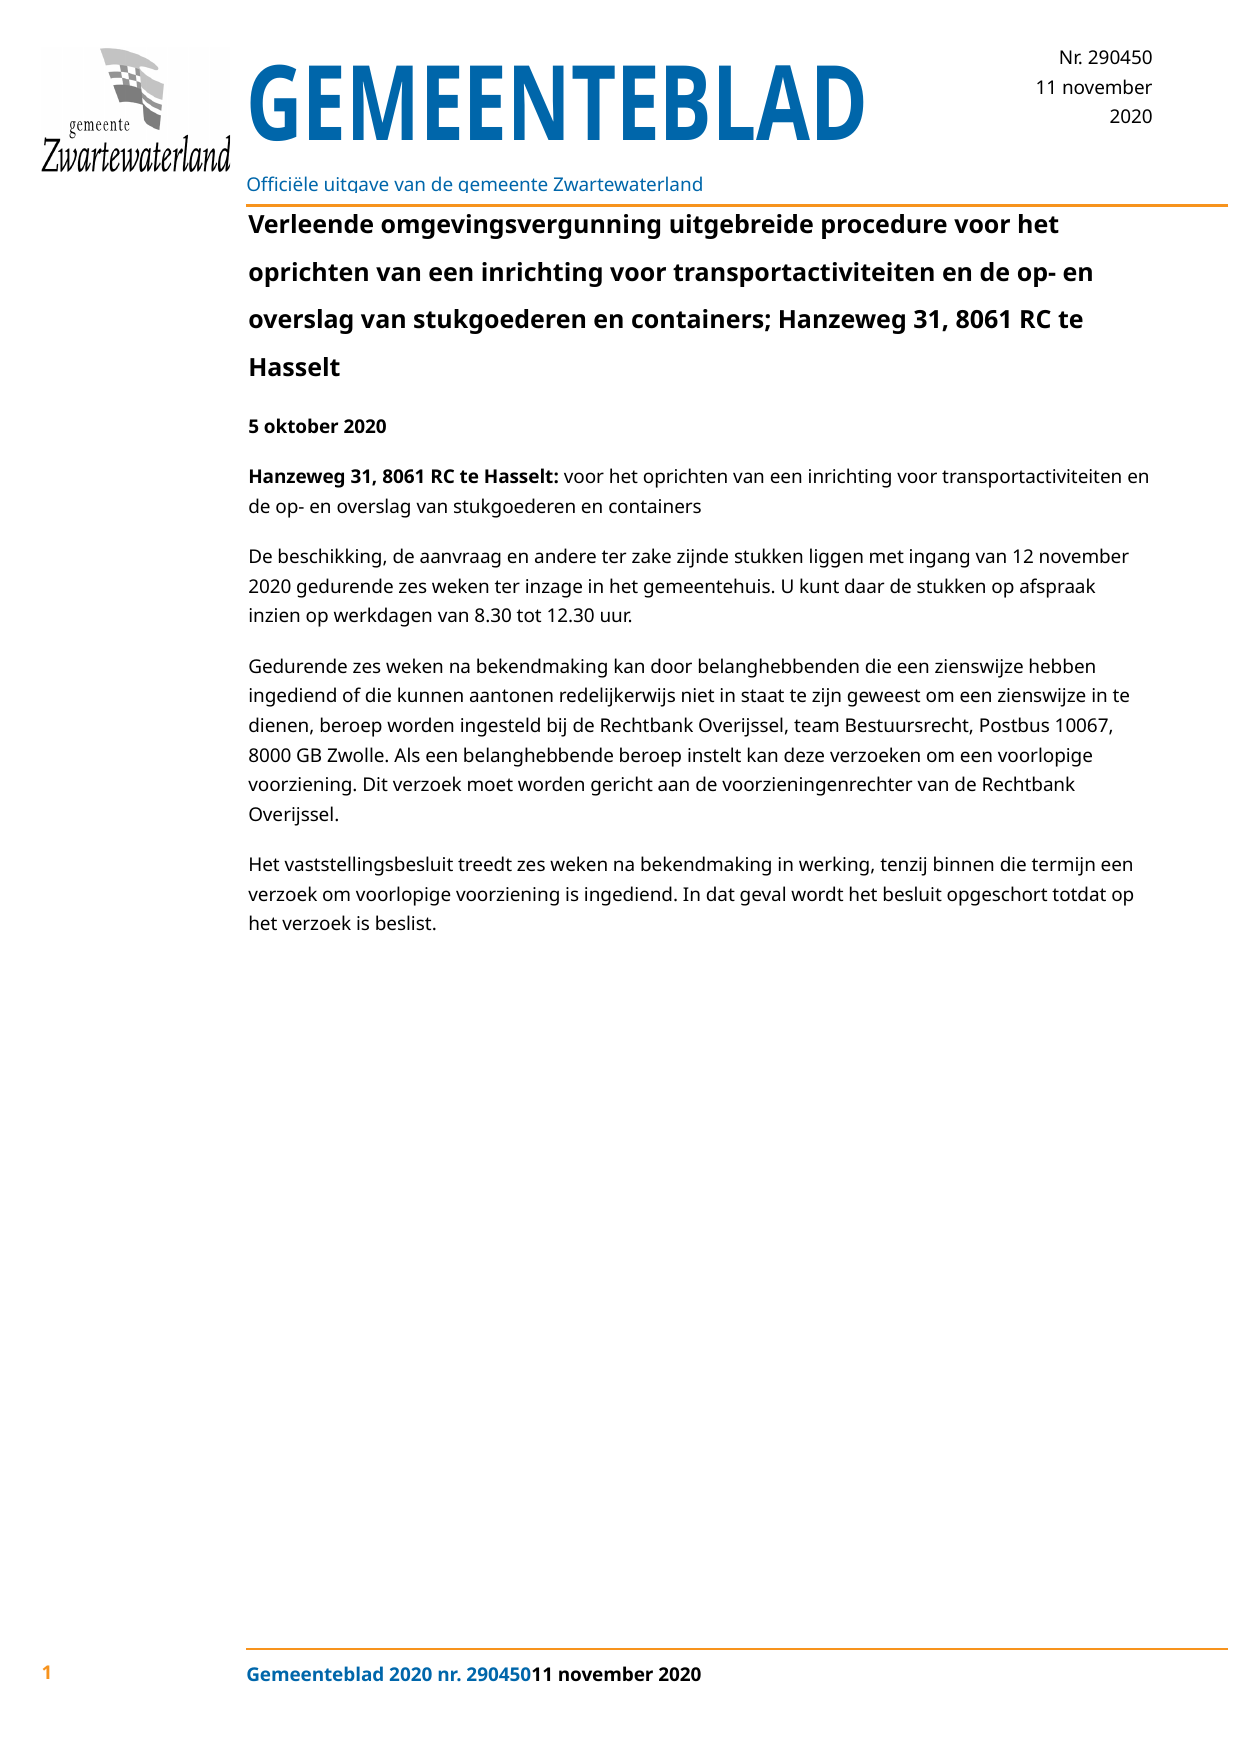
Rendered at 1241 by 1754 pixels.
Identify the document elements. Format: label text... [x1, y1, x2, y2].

text Het vaststellingsbesluit treedt zes weken na bekendmaking in werking, tenzij binnen die termijn een verzoek om voorlopige voorziening is ingediend. In dat geval wordt het besluit opgeschort totdat op het verzoek is beslist. [248, 851, 1152, 936]
picture [41, 47, 231, 172]
text Hanzeweg 31, 8061 RC te Hasselt: voor het oprichten van een inrichting voor transportactiviteiten en de op- en overslag van stukgoederen en containers [248, 463, 1152, 519]
text Verleende omgevingsvergunning uitgebreide procedure voor het oprichten van een inrichting voor transportactiviteiten en de op- en overslag van stukgoederen en containers; Hanzeweg 31, 8061 RC te Hasselt [248, 207, 1152, 384]
text Gedurende zes weken na bekendmaking kan door belanghebbenden die een zienswijze hebben ingediend of die kunnen aantonen redelijkerwijs niet in staat te zijn geweest om een zienswijze in te dienen, beroep worden ingesteld bij de Rechtbank Overijssel, team Bestuursrecht, Postbus 10067, 8000 GB Zwolle. Als een belanghebbende beroep instelt kan deze verzoeken om een voorlopige voorziening. Dit verzoek moet worden gericht aan de voorzieningenrechter van de Rechtbank Overijssel. [248, 653, 1152, 827]
text 5 oktober 2020 [248, 413, 1152, 439]
text De beschikking, de aanvraag en andere ter zake zijnde stukken liggen met ingang van 12 november 2020 gedurende zes weken ter inzage in het gemeentehuis. U kunt daar de stukken op afspraak inzien op werkdagen van 8.30 tot 12.30 uur. [248, 543, 1152, 628]
